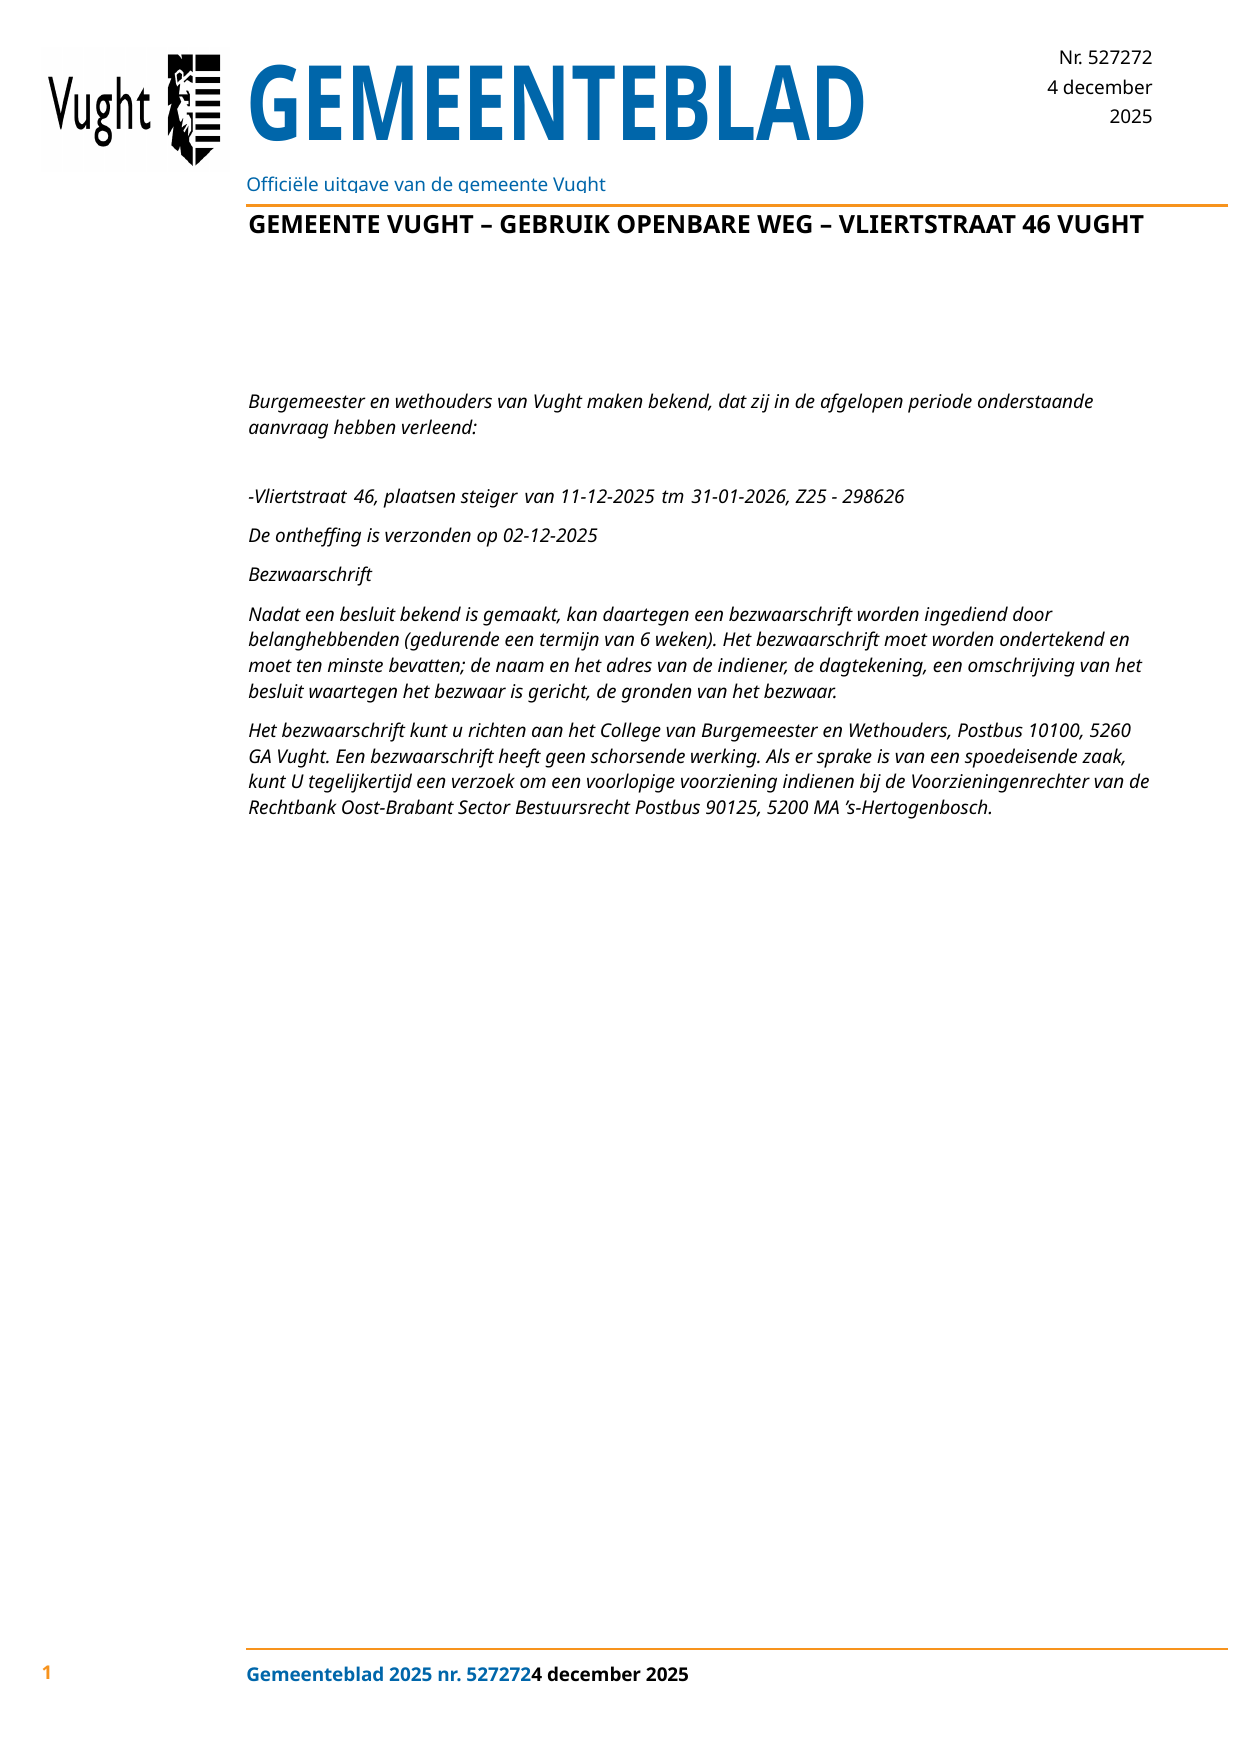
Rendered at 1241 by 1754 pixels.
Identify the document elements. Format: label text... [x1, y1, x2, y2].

text Nadat een besluit bekend is gemaakt, kan daartegen een bezwaarschrift worden ingediend door belanghebbenden (gedurende een termijn van 6 weken). Het bezwaarschrift moet worden ondertekend en moet ten minste bevatten; de naam en het adres van de indiener, de dagtekening, een omschrijving van het besluit waartegen het bezwaar is gericht, de gronden van het bezwaar. [248, 601, 1152, 704]
text GEMEENTE VUGHT – GEBRUIK OPENBARE WEG – VLIERTSTRAAT 46 VUGHT [248, 207, 1152, 241]
picture [41, 47, 231, 172]
text De ontheffing is verzonden op 02-12-2025 [248, 522, 1152, 548]
text -Vliertstraat 46, plaatsen steiger van 11-12-2025 tm 31-01-2026, Z25 - 298626 [248, 483, 1152, 509]
text Burgemeester en wethouders van Vught maken bekend, dat zij in de afgelopen periode onderstaande aanvraag hebben verleend: [248, 388, 1152, 440]
text Het bezwaarschrift kunt u richten aan het College van Burgemeester en Wethouders, Postbus 10100, 5260 GA Vught. Een bezwaarschrift heeft geen schorsende werking. Als er sprake is van een spoedeisende zaak, kunt U tegelijkertijd een verzoek om een voorlopige voorziening indienen bij de Voorzieningenrechter van de Rechtbank Oost-Brabant Sector Bestuursrecht Postbus 90125, 5200 MA ’s-Hertogenbosch. [248, 717, 1152, 820]
text Bezwaarschrift [248, 562, 1152, 587]
